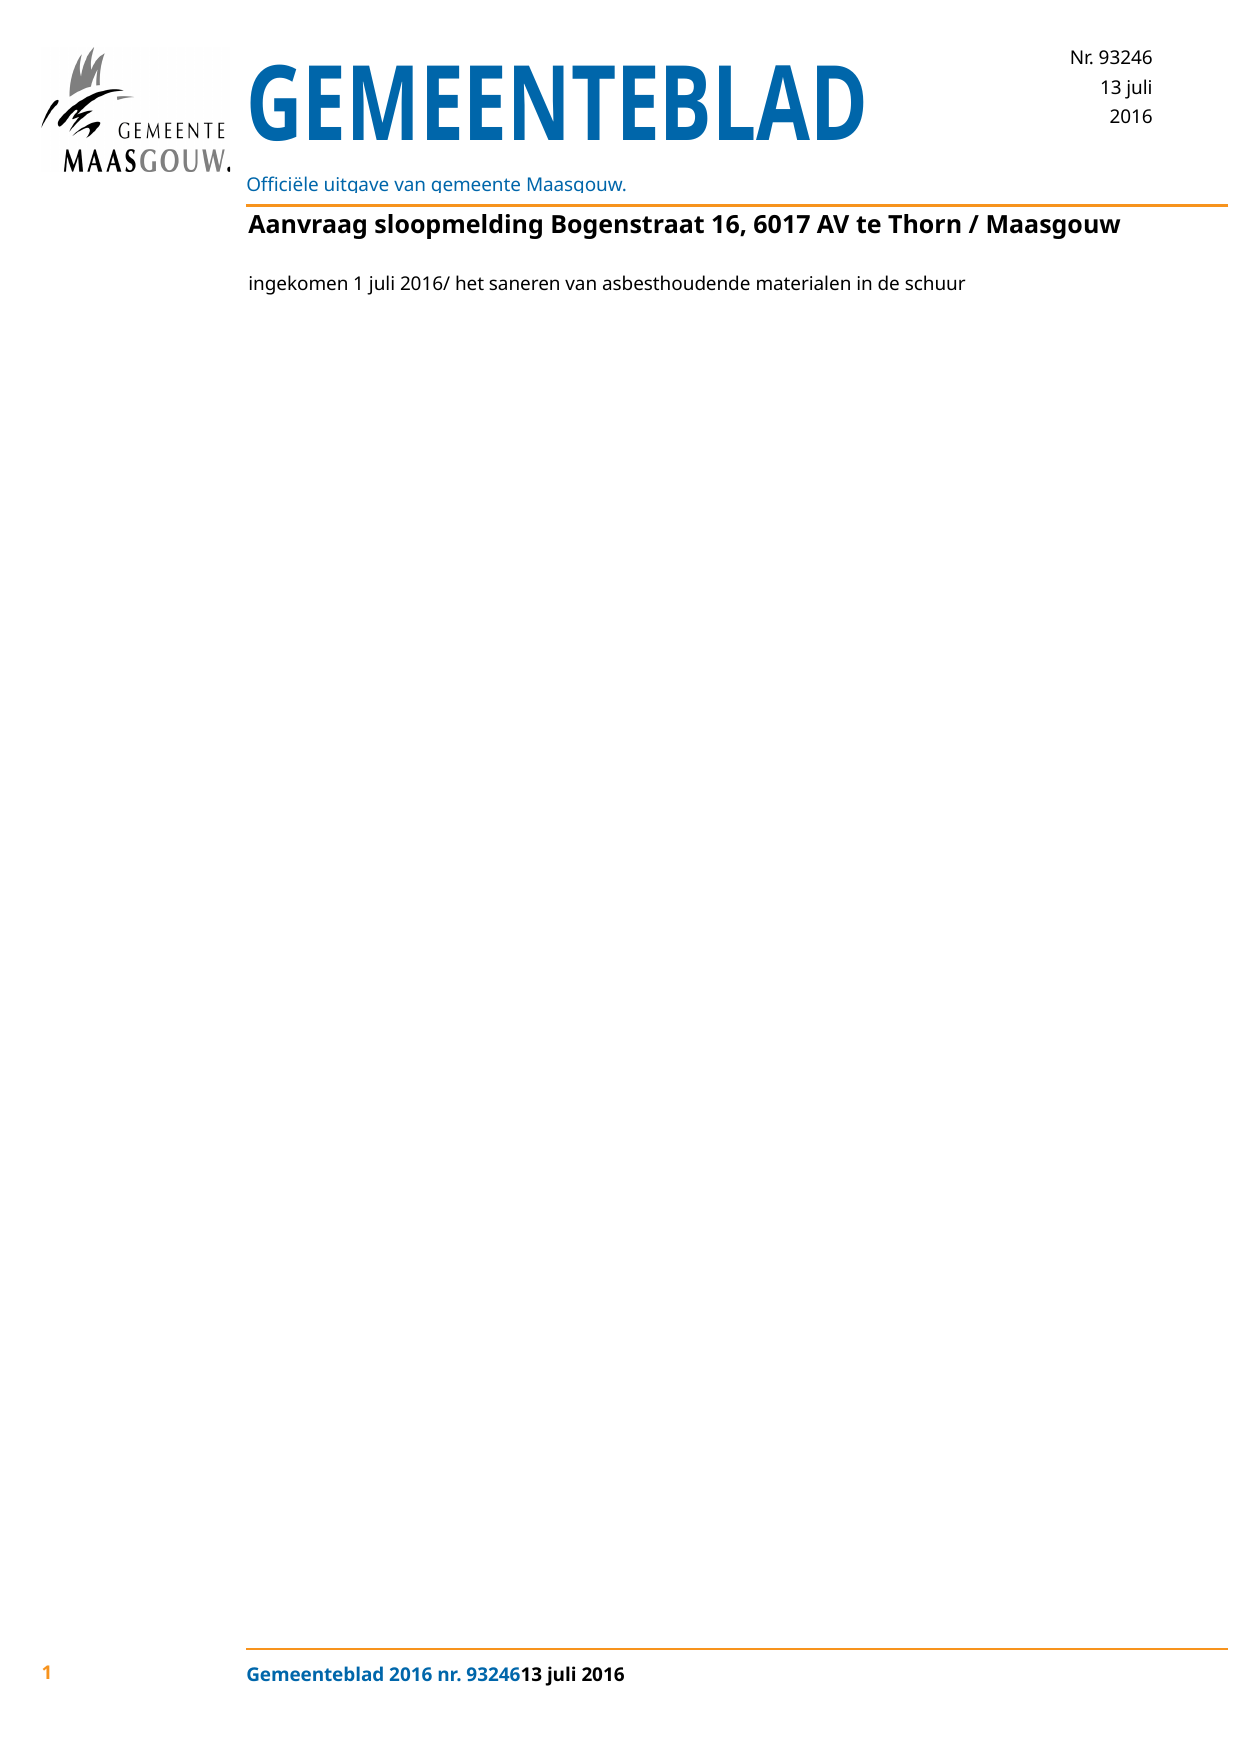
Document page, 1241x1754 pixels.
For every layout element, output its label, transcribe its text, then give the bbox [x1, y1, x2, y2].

picture [41, 47, 231, 172]
text ingekomen 1 juli 2016/ het saneren van asbesthoudende materialen in de schuur [248, 270, 1152, 296]
text Aanvraag sloopmelding Bogenstraat 16, 6017 AV te Thorn / Maasgouw [248, 207, 1152, 241]
